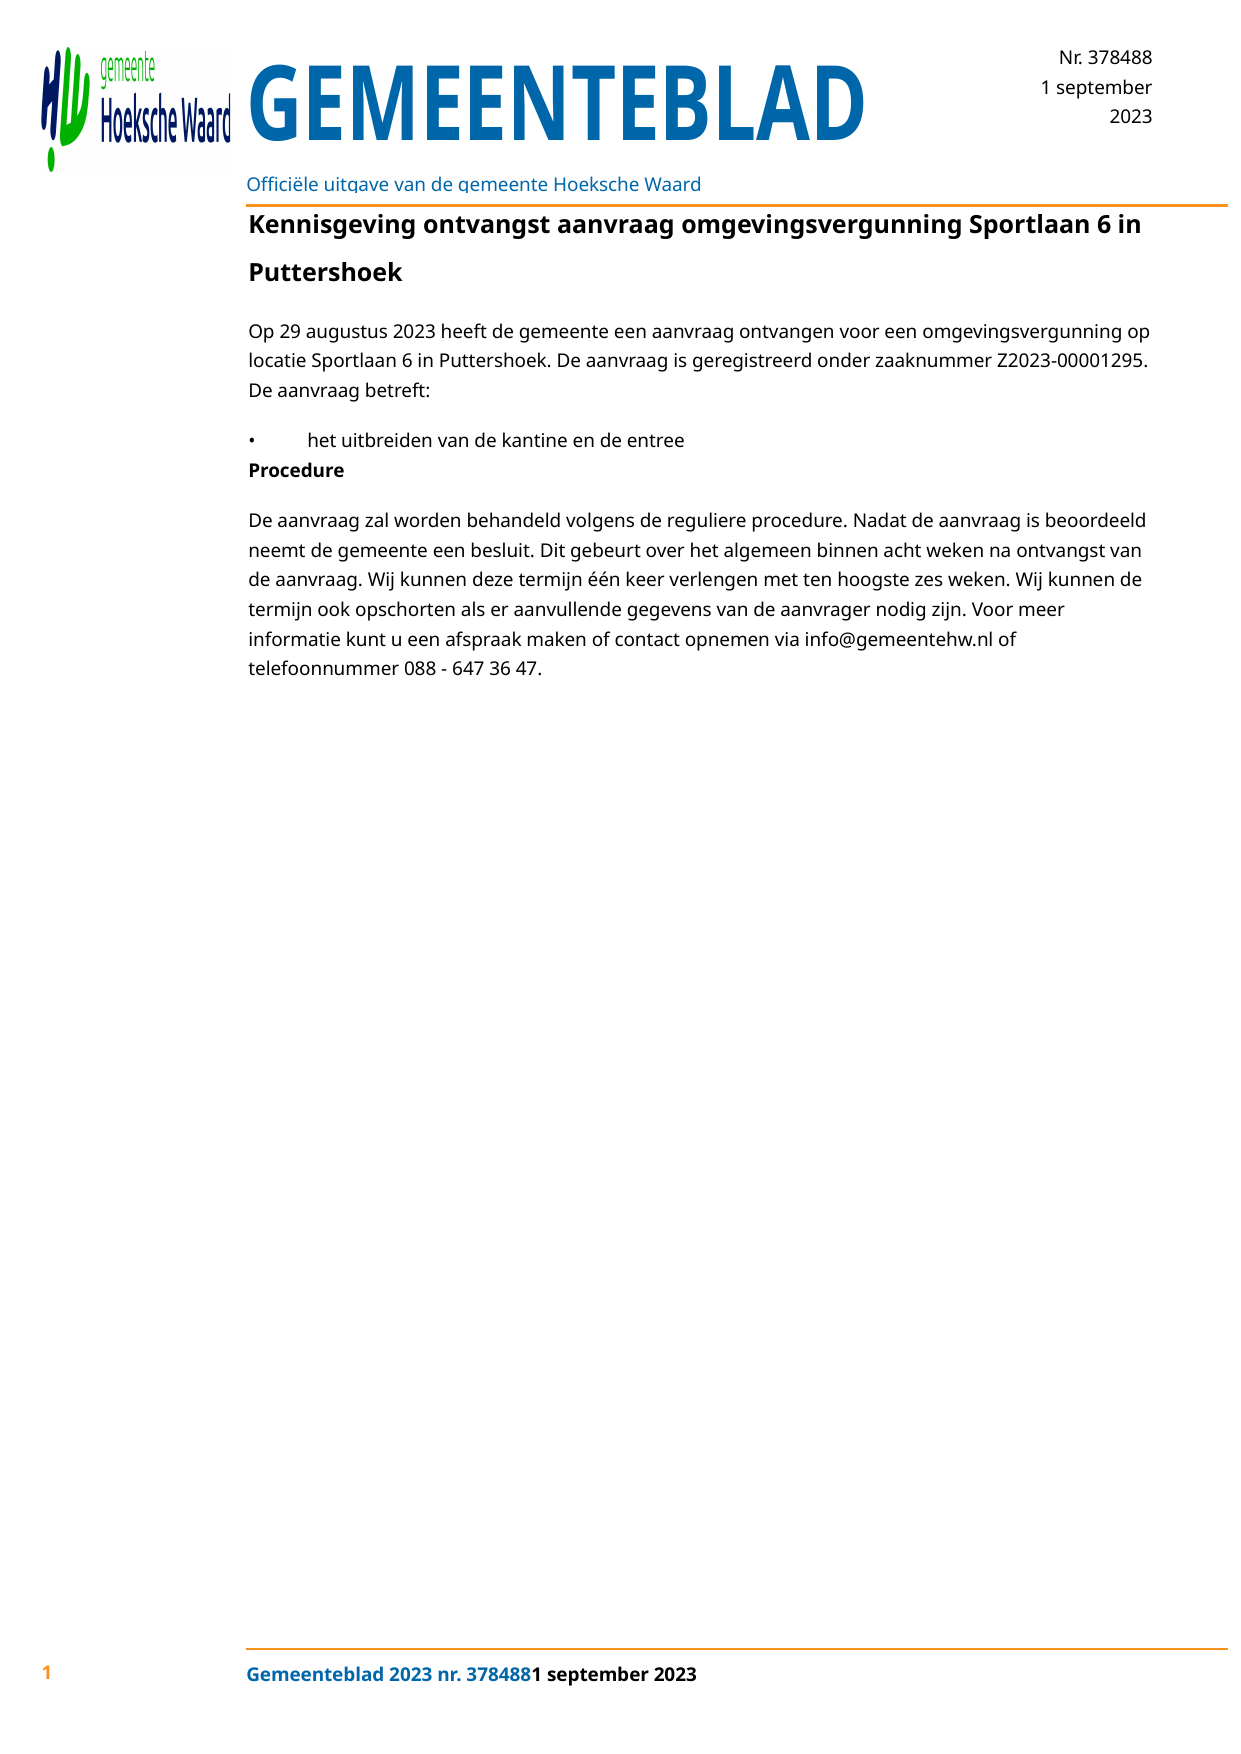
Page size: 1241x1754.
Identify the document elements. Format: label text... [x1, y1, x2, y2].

text De aanvraag zal worden behandeld volgens de reguliere procedure. Nadat de aanvraag is beoordeeld neemt de gemeente een besluit. Dit gebeurt over het algemeen binnen acht weken na ontvangst van de aanvraag. Wij kunnen deze termijn één keer verlengen met ten hoogste zes weken. Wij kunnen de termijn ook opschorten als er aanvullende gegevens van de aanvrager nodig zijn. Voor meer informatie kunt u een afspraak maken of contact opnemen via info@gemeentehw.nl of telefoonnummer 088 - 647 36 47. [248, 507, 1152, 681]
text Kennisgeving ontvangst aanvraag omgevingsvergunning Sportlaan 6 in Puttershoek [248, 207, 1152, 288]
list het uitbreiden van de kantine en de entree [248, 427, 1152, 453]
picture [41, 47, 231, 172]
text Procedure [248, 457, 1152, 483]
text Op 29 augustus 2023 heeft de gemeente een aanvraag ontvangen voor een omgevingsvergunning op locatie Sportlaan 6 in Puttershoek. De aanvraag is geregistreerd onder zaaknummer Z2023-00001295. De aanvraag betreft: [248, 318, 1152, 403]
